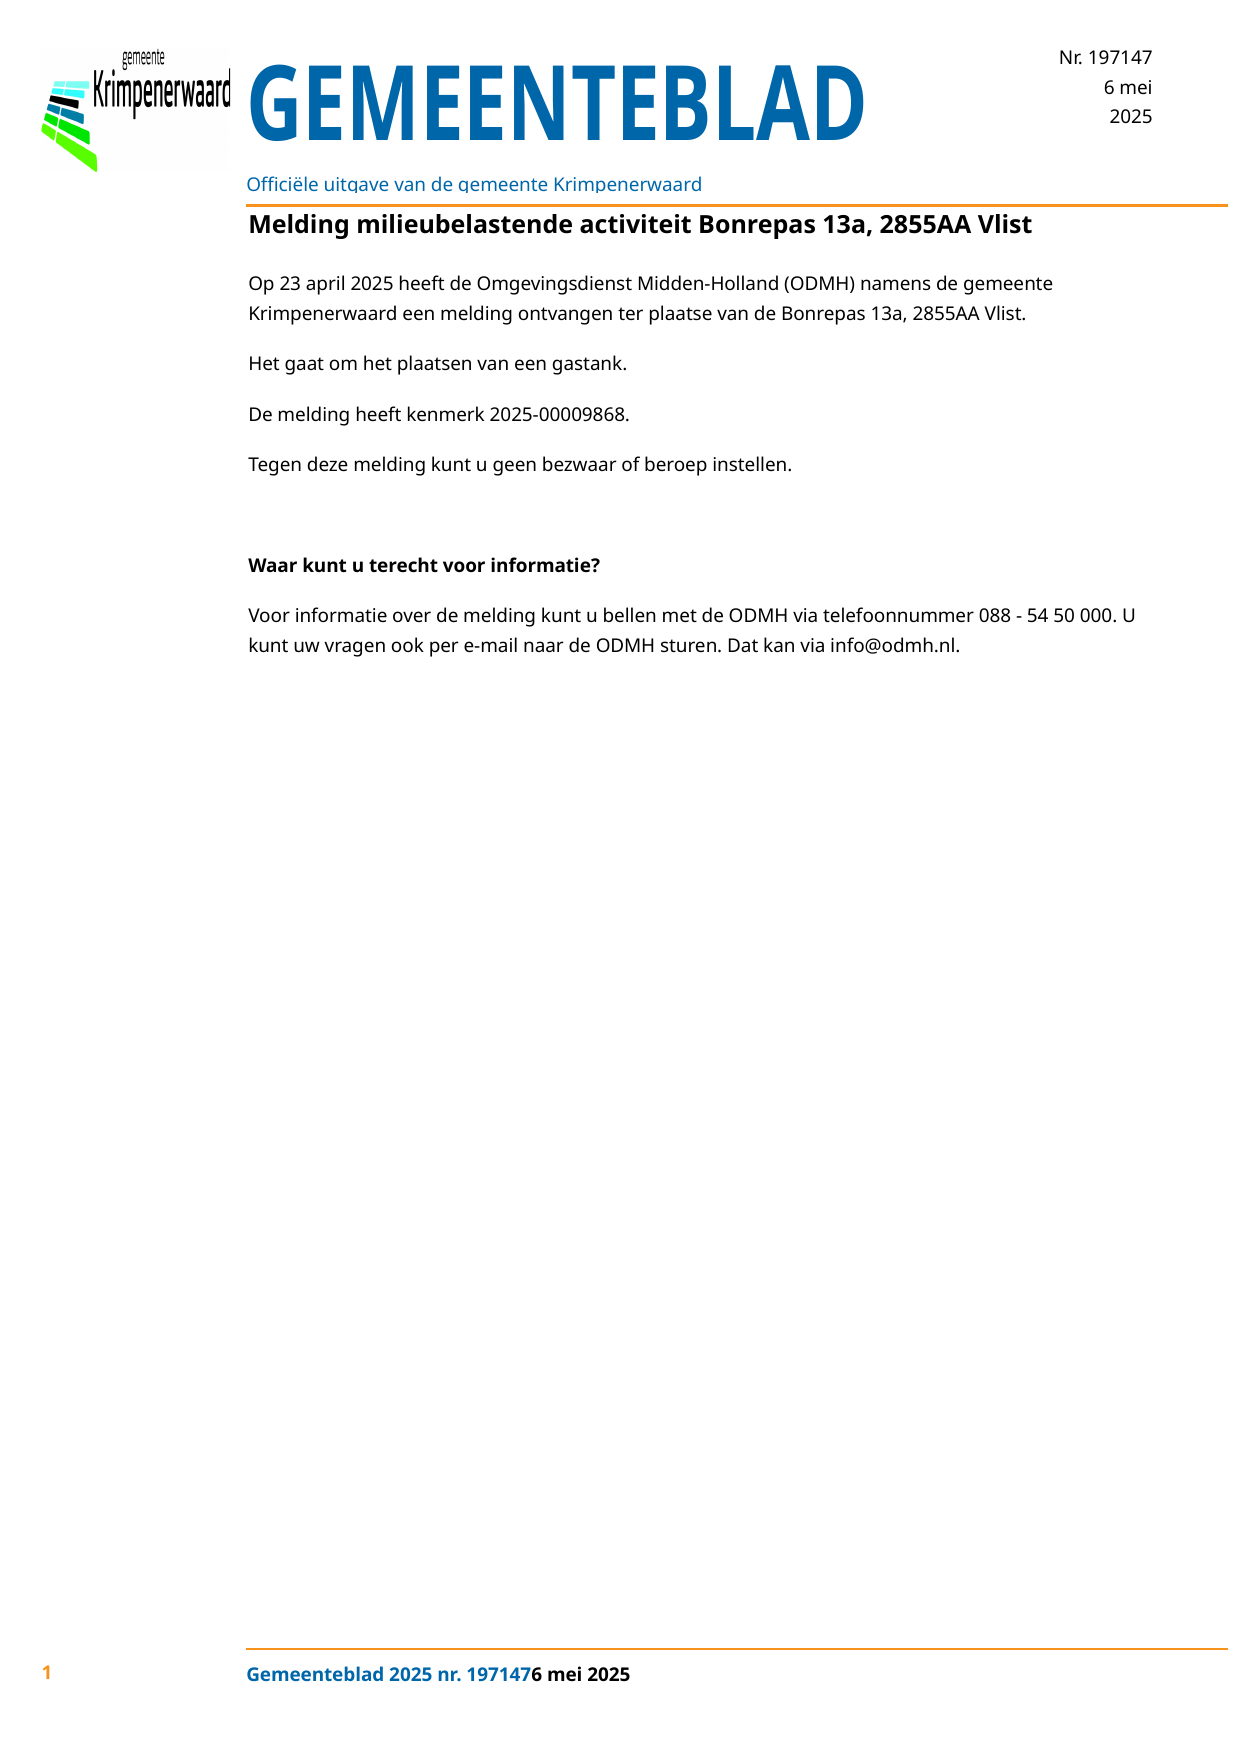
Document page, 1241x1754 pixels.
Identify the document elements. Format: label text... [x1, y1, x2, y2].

picture [41, 47, 231, 172]
text Tegen deze melding kunt u geen bezwaar of beroep instellen. [248, 451, 1152, 477]
text De melding heeft kenmerk 2025-00009868. [248, 401, 1152, 426]
text Het gaat om het plaatsen van een gastank. [248, 350, 1152, 376]
text Waar kunt u terecht voor informatie? [248, 552, 1152, 578]
text Voor informatie over de melding kunt u bellen met de ODMH via telefoonnummer 088 - 54 50 000. U kunt uw vragen ook per e-mail naar de ODMH sturen. Dat kan via info@odmh.nl. [248, 602, 1152, 658]
text Op 23 april 2025 heeft de Omgevingsdienst Midden-Holland (ODMH) namens de gemeente Krimpenerwaard een melding ontvangen ter plaatse van de Bonrepas 13a, 2855AA Vlist. [248, 270, 1152, 326]
text Melding milieubelastende activiteit Bonrepas 13a, 2855AA Vlist [248, 207, 1152, 241]
